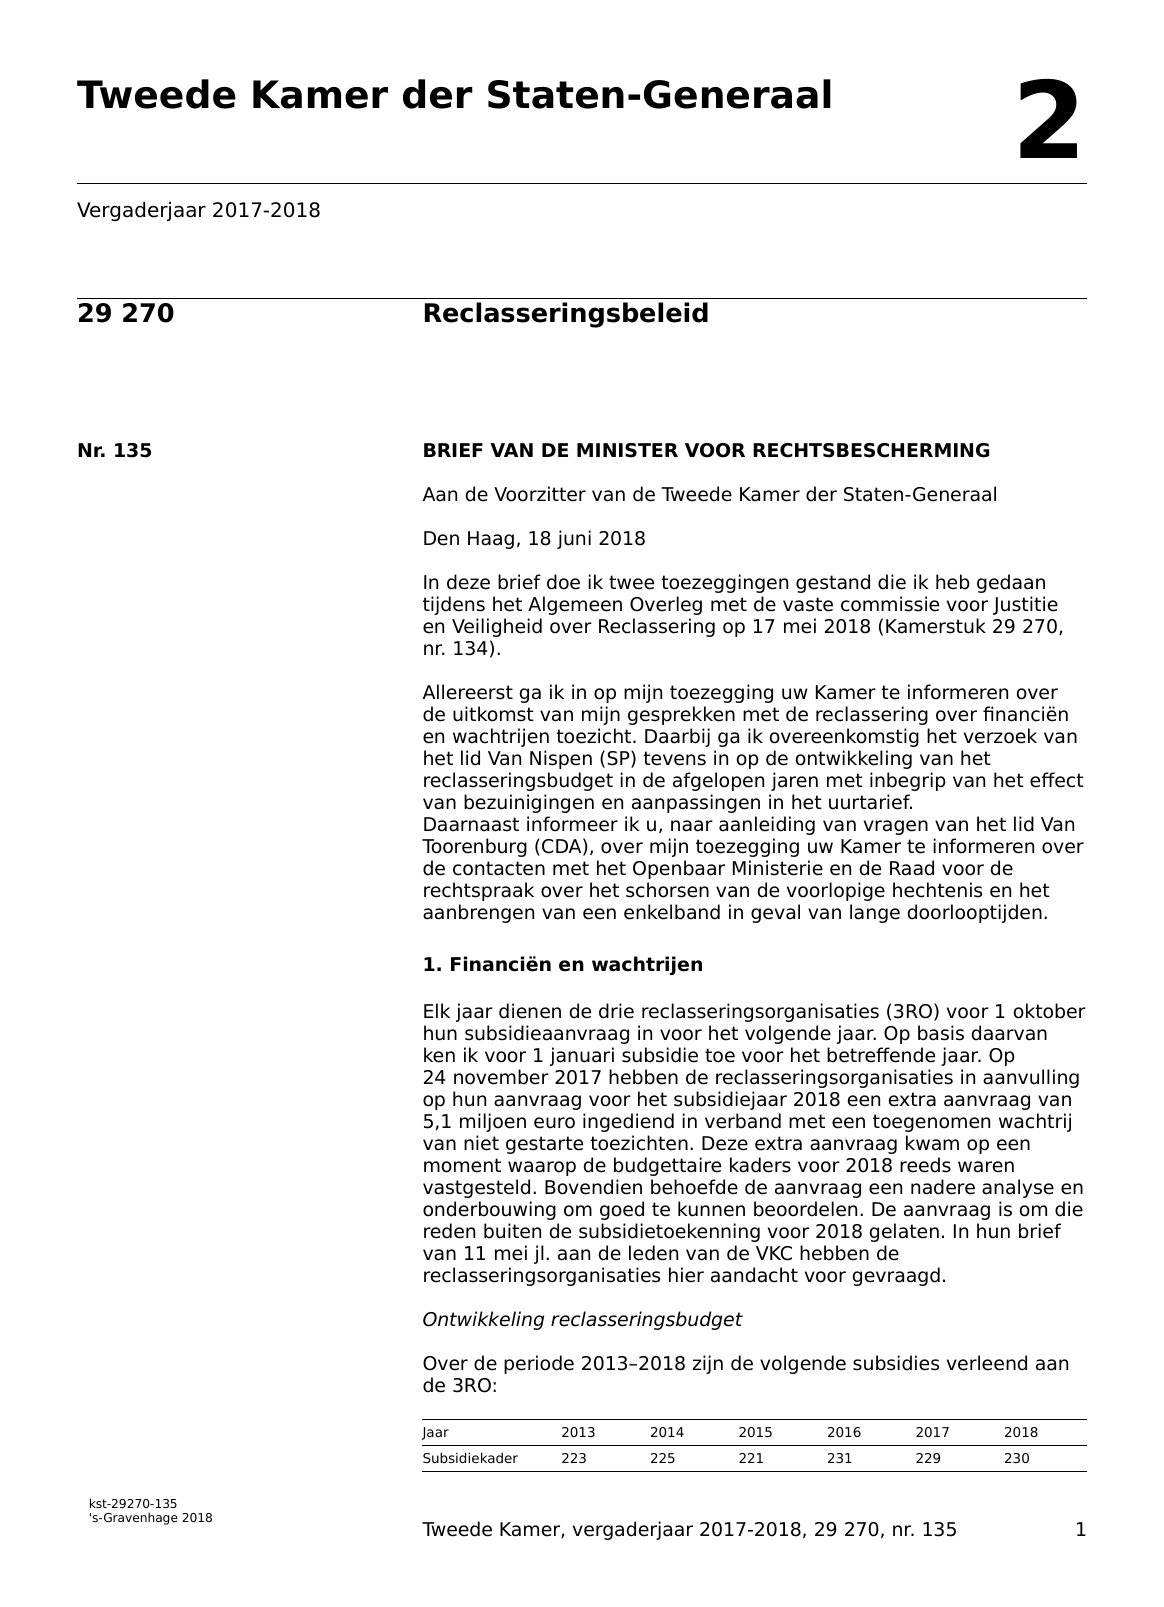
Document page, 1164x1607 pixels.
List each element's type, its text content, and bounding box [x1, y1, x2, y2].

text Aan de Voorzitter van de Tweede Kamer der Staten-Generaal [422, 484, 1087, 506]
table_cell Vergaderjaar 2017-2018 [77, 184, 1087, 298]
table_header 2015 [732, 1420, 821, 1445]
table_header 2013 [555, 1420, 644, 1445]
text Allereerst ga ik in op mijn toezegging uw Kamer te informeren over de uitkomst van mijn gesprekken met de reclassering over financiën en wachtrijen toezicht. Daarbij ga ik overeenkomstig het verzoek van het lid Van Nispen (SP) tevens in op de ontwikkeling van het reclasseringsbudget in de afgelopen jaren met inbegrip van het effect van bezuinigingen en aanpassingen in het uurtarief. [422, 682, 1087, 814]
text Over de periode 2013–2018 zijn de volgende subsidies verleend aan de 3RO: [422, 1353, 1087, 1397]
table_header Jaar [422, 1420, 555, 1445]
text 's-Gravenhage 2018 [88, 1511, 323, 1525]
subtitle Nr. 135 BRIEF VAN DE MINISTER VOOR RECHTSBESCHERMING [77, 440, 1087, 462]
table_header 2018 [998, 1420, 1087, 1445]
table_header 2017 [910, 1420, 998, 1445]
table_cell 225 [644, 1446, 732, 1471]
text In deze brief doe ik twee toezeggingen gestand die ik heb gedaan tijdens het Algemeen Overleg met de vaste commissie voor Justitie en Veiligheid over Reclassering op 17 mei 2018 (Kamerstuk 29 270, nr. 134). [422, 572, 1087, 660]
text Den Haag, 18 juni 2018 [422, 528, 1087, 550]
table_cell 231 [821, 1446, 909, 1471]
subtitle 1. Financiën en wachtrijen [422, 954, 1087, 976]
table_header 2016 [821, 1420, 909, 1445]
table_header Tweede Kamer der Staten-Generaal [77, 59, 886, 183]
table_cell Subsidiekader [422, 1446, 555, 1471]
table_cell 229 [910, 1446, 998, 1471]
subtitle Ontwikkeling reclasseringsbudget [422, 1309, 1087, 1331]
text Elk jaar dienen de drie reclasseringsorganisaties (3RO) voor 1 oktober hun subsidieaanvraag in voor het volgende jaar. Op basis daarvan ken ik voor 1 januari subsidie toe voor het betreffende jaar. Op 24 november 2017 hebben de reclasseringsorganisaties in aanvulling op hun aanvraag voor het subsidiejaar 2018 een extra aanvraag van 5,1 miljoen euro ingediend in verband met een toegenomen wachtrij van niet gestarte toezichten. Deze extra aanvraag kwam op een moment waarop de budgettaire kaders voor 2018 reeds waren vastgesteld. Bovendien behoefde de aanvraag een nadere analyse en onderbouwing om goed te kunnen beoordelen. De aanvraag is om die reden buiten de subsidietoekenning voor 2018 gelaten. In hun brief van 11 mei jl. aan de leden van de VKC hebben de reclasseringsorganisaties hier aandacht voor gevraagd. [422, 1001, 1087, 1287]
text kst-29270-135 [88, 1497, 323, 1511]
table_cell 230 [998, 1446, 1087, 1471]
text Daarnaast informeer ik u, naar aanleiding van vragen van het lid Van Toorenburg (CDA), over mijn toezegging uw Kamer te informeren over de contacten met het Openbaar Ministerie en de Raad voor de rechtspraak over het schorsen van de voorlopige hechtenis en het aanbrengen van een enkelband in geval van lange doorlooptijden. [422, 814, 1087, 924]
table_header 2 [886, 59, 1087, 183]
subtitle 29 270 Reclasseringsbeleid [77, 299, 1087, 329]
table_cell 221 [732, 1446, 821, 1471]
table_header 2014 [644, 1420, 732, 1445]
table_cell 223 [555, 1446, 644, 1471]
